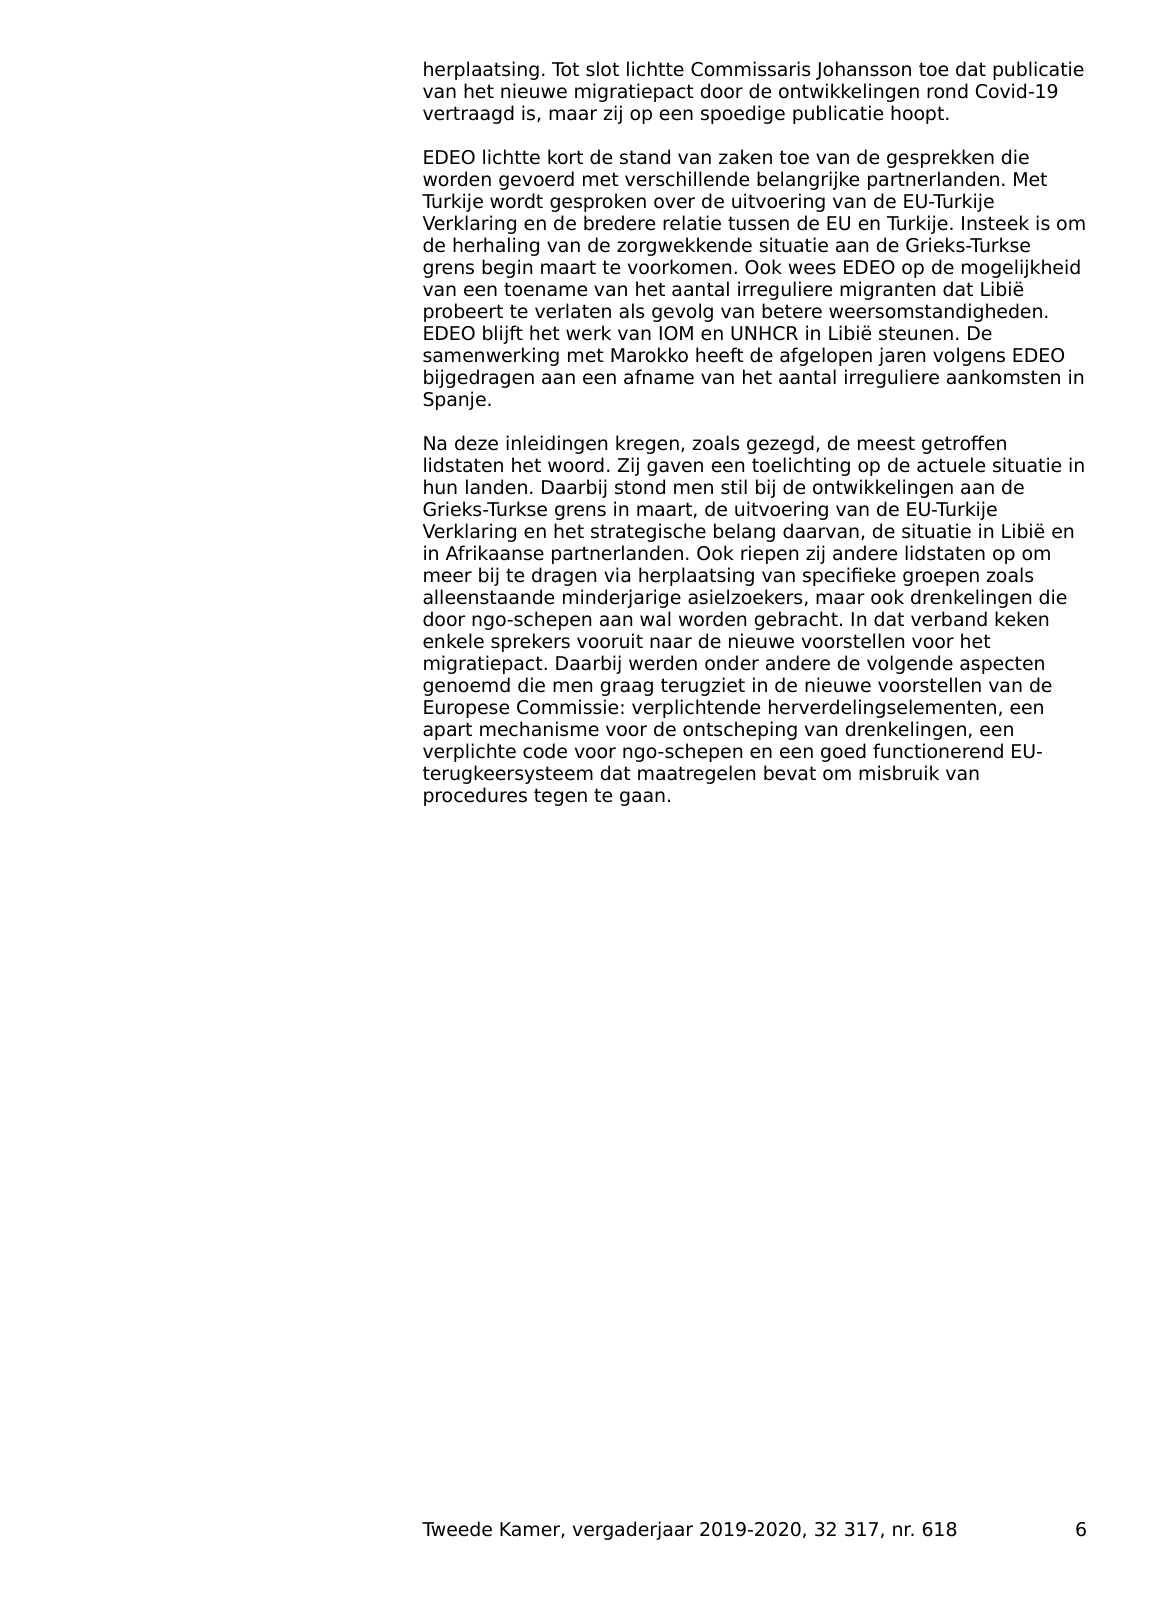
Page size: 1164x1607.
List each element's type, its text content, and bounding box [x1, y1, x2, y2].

text herplaatsing. Tot slot lichtte Commissaris Johansson toe dat publicatie van het nieuwe migratiepact door de ontwikkelingen rond Covid-19 vertraagd is, maar zij op een spoedige publicatie hoopt. [422, 59, 1087, 125]
text EDEO lichtte kort de stand van zaken toe van de gesprekken die worden gevoerd met verschillende belangrijke partnerlanden. Met Turkije wordt gesproken over de uitvoering van de EU-Turkije Verklaring en de bredere relatie tussen de EU en Turkije. Insteek is om de herhaling van de zorgwekkende situatie aan de Grieks-Turkse grens begin maart te voorkomen. Ook wees EDEO op de mogelijkheid van een toename van het aantal irreguliere migranten dat Libië probeert te verlaten als gevolg van betere weersomstandigheden. EDEO blijft het werk van IOM en UNHCR in Libië steunen. De samenwerking met Marokko heeft de afgelopen jaren volgens EDEO bijgedragen aan een afname van het aantal irreguliere aankomsten in Spanje. [422, 147, 1087, 411]
text Na deze inleidingen kregen, zoals gezegd, de meest getroffen lidstaten het woord. Zij gaven een toelichting op de actuele situatie in hun landen. Daarbij stond men stil bij de ontwikkelingen aan de Grieks-Turkse grens in maart, de uitvoering van de EU-Turkije Verklaring en het strategische belang daarvan, de situatie in Libië en in Afrikaanse partnerlanden. Ook riepen zij andere lidstaten op om meer bij te dragen via herplaatsing van specifieke groepen zoals alleenstaande minderjarige asielzoekers, maar ook drenkelingen die door ngo-schepen aan wal worden gebracht. In dat verband keken enkele sprekers vooruit naar de nieuwe voorstellen voor het migratiepact. Daarbij werden onder andere de volgende aspecten genoemd die men graag terugziet in de nieuwe voorstellen van de Europese Commissie: verplichtende herverdelingselementen, een apart mechanisme voor de ontscheping van drenkelingen, een verplichte code voor ngo-schepen en een goed functionerend EU-terugkeersysteem dat maatregelen bevat om misbruik van procedures tegen te gaan. [422, 433, 1087, 807]
